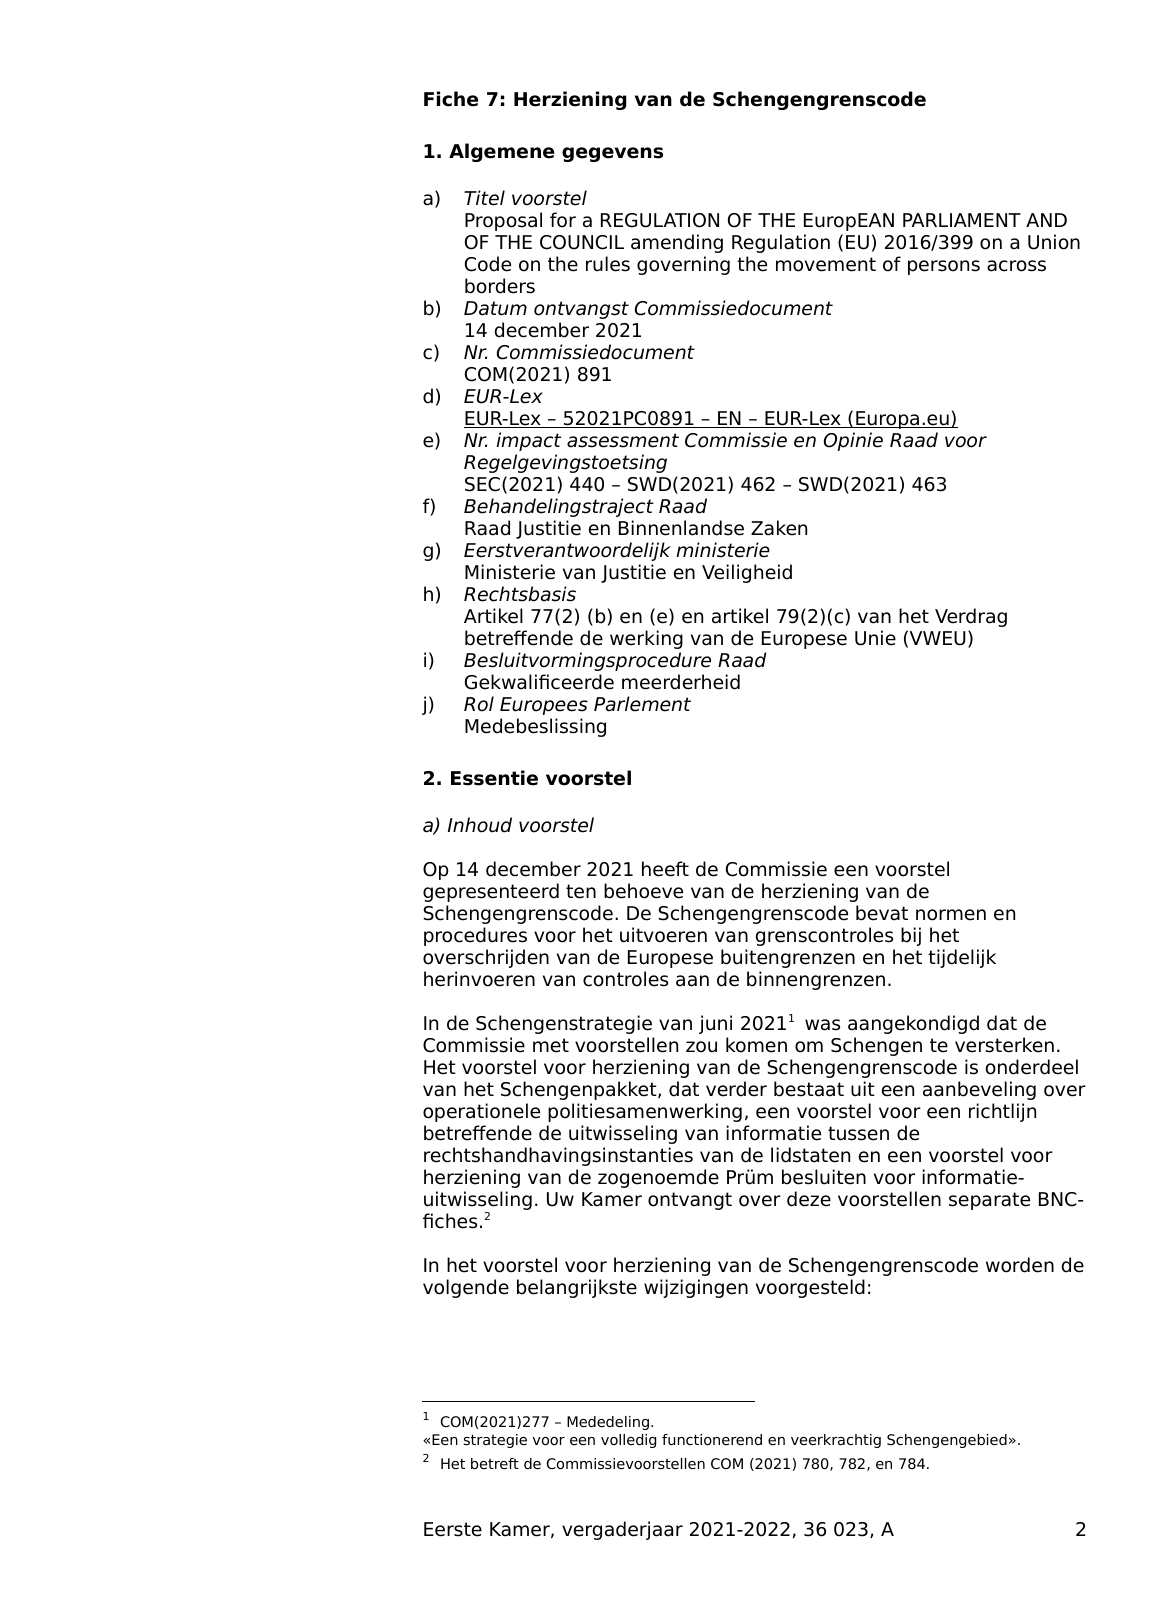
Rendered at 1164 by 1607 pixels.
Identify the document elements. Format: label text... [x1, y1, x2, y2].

text SEC(2021) 440 – SWD(2021) 462 – SWD(2021) 463 [464, 474, 1087, 496]
text Medebeslissing [464, 716, 1087, 737]
text Ministerie van Justitie en Veiligheid [464, 562, 1087, 584]
text Het betreft de Commissievoorstellen COM (2021) 780, 782, en 784. [422, 1452, 1087, 1474]
text «Een strategie voor een volledig functionerend en veerkrachtig Schengengebied». [422, 1432, 1087, 1449]
text Proposal for a REGULATION OF THE EuropEAN PARLIAMENT AND OF THE COUNCIL amending Regulation (EU) 2016/399 on a Union Code on the rules governing the movement of persons across borders [464, 210, 1087, 298]
text i) Besluitvormingsprocedure Raad [422, 649, 1087, 672]
text 14 december 2021 [464, 320, 1087, 342]
text COM(2021) 891 [464, 364, 1087, 386]
subtitle Fiche 7: Herziening van de Schengengrenscode [422, 89, 1087, 111]
text Artikel 77(2) (b) en (e) en artikel 79(2)(c) van het Verdrag betreffende de werking van de Europese Unie (VWEU) [464, 606, 1087, 649]
subtitle 2. Essentie voorstel [422, 767, 1087, 789]
text Raad Justitie en Binnenlandse Zaken [464, 518, 1087, 540]
subtitle a) Inhoud voorstel [422, 814, 1087, 836]
text a) Titel voorstel [422, 188, 1087, 210]
text In de Schengenstrategie van juni 2021 was aangekondigd dat de Commissie met voorstellen zou komen om Schengen te versterken. Het voorstel voor herziening van de Schengengrenscode is onderdeel van het Schengenpakket, dat verder bestaat uit een aanbeveling over operationele politiesamenwerking, een voorstel voor een richtlijn betreffende de uitwisseling van informatie tussen de rechtshandhavingsinstanties van de lidstaten en een voorstel voor herziening van de zogenoemde Prüm besluiten voor informatie-uitwisseling. Uw Kamer ontvangt over deze voorstellen separate BNC-fiches. [422, 1013, 1087, 1232]
text j) Rol Europees Parlement [422, 693, 1087, 716]
text c) Nr. Commissiedocument [422, 342, 1087, 364]
text g) Eerstverantwoordelijk ministerie [422, 540, 1087, 562]
text EUR-Lex – 52021PC0891 – EN – EUR-Lex (Europa.eu) [464, 408, 1087, 430]
text b) Datum ontvangst Commissiedocument [422, 298, 1087, 320]
text h) Rechtsbasis [422, 584, 1087, 606]
text COM(2021)277 – Mededeling. [422, 1410, 1087, 1432]
text Op 14 december 2021 heeft de Commissie een voorstel gepresenteerd ten behoeve van de herziening van de Schengengrenscode. De Schengengrenscode bevat normen en procedures voor het uitvoeren van grenscontroles bij het overschrijden van de Europese buitengrenzen en het tijdelijk herinvoeren van controles aan de binnengrenzen. [422, 859, 1087, 991]
text d) EUR-Lex [422, 386, 1087, 408]
text e) Nr. impact assessment Commissie en Opinie Raad voor Regelgevingstoetsing [422, 430, 1087, 474]
subtitle 1. Algemene gegevens [422, 141, 1087, 163]
text f) Behandelingstraject Raad [422, 496, 1087, 518]
text In het voorstel voor herziening van de Schengengrenscode worden de volgende belangrijkste wijzigingen voorgesteld: [422, 1255, 1087, 1299]
text Gekwalificeerde meerderheid [464, 672, 1087, 693]
